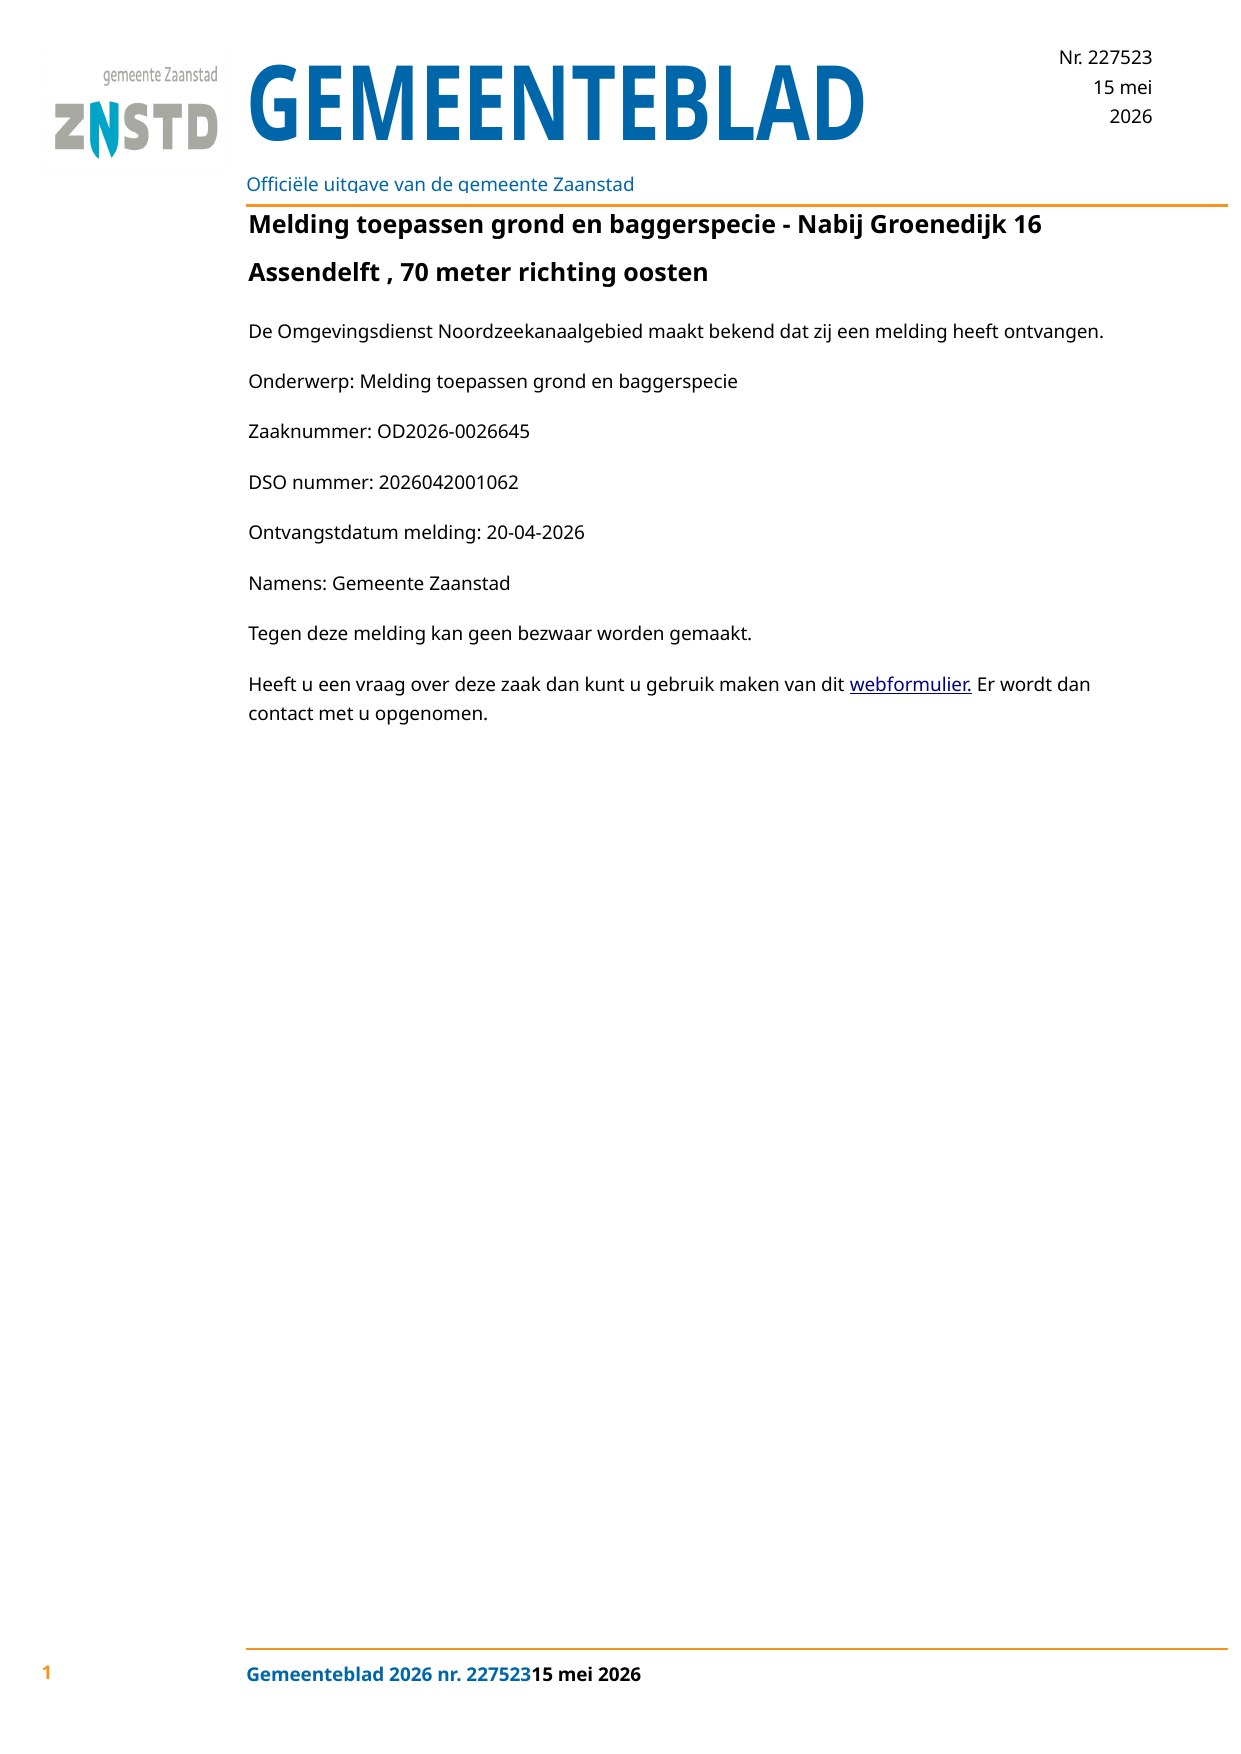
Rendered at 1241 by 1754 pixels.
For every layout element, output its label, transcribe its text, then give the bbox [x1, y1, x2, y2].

text De Omgevingsdienst Noordzeekanaalgebied maakt bekend dat zij een melding heeft ontvangen. [248, 318, 1152, 344]
text Onderwerp: Melding toepassen grond en baggerspecie [248, 368, 1152, 394]
text Tegen deze melding kan geen bezwaar worden gemaakt. [248, 620, 1152, 646]
text Namens: Gemeente Zaanstad [248, 570, 1152, 596]
text DSO nummer: 2026042001062 [248, 469, 1152, 495]
picture [41, 47, 231, 172]
text Ontvangstdatum melding: 20-04-2026 [248, 519, 1152, 545]
text Melding toepassen grond en baggerspecie - Nabij Groenedijk 16 Assendelft , 70 meter richting oosten [248, 207, 1152, 288]
text Heeft u een vraag over deze zaak dan kunt u gebruik maken van dit webformulier. Er wordt dan contact met u opgenomen. [248, 671, 1152, 726]
text Zaaknummer: OD2026-0026645 [248, 419, 1152, 444]
